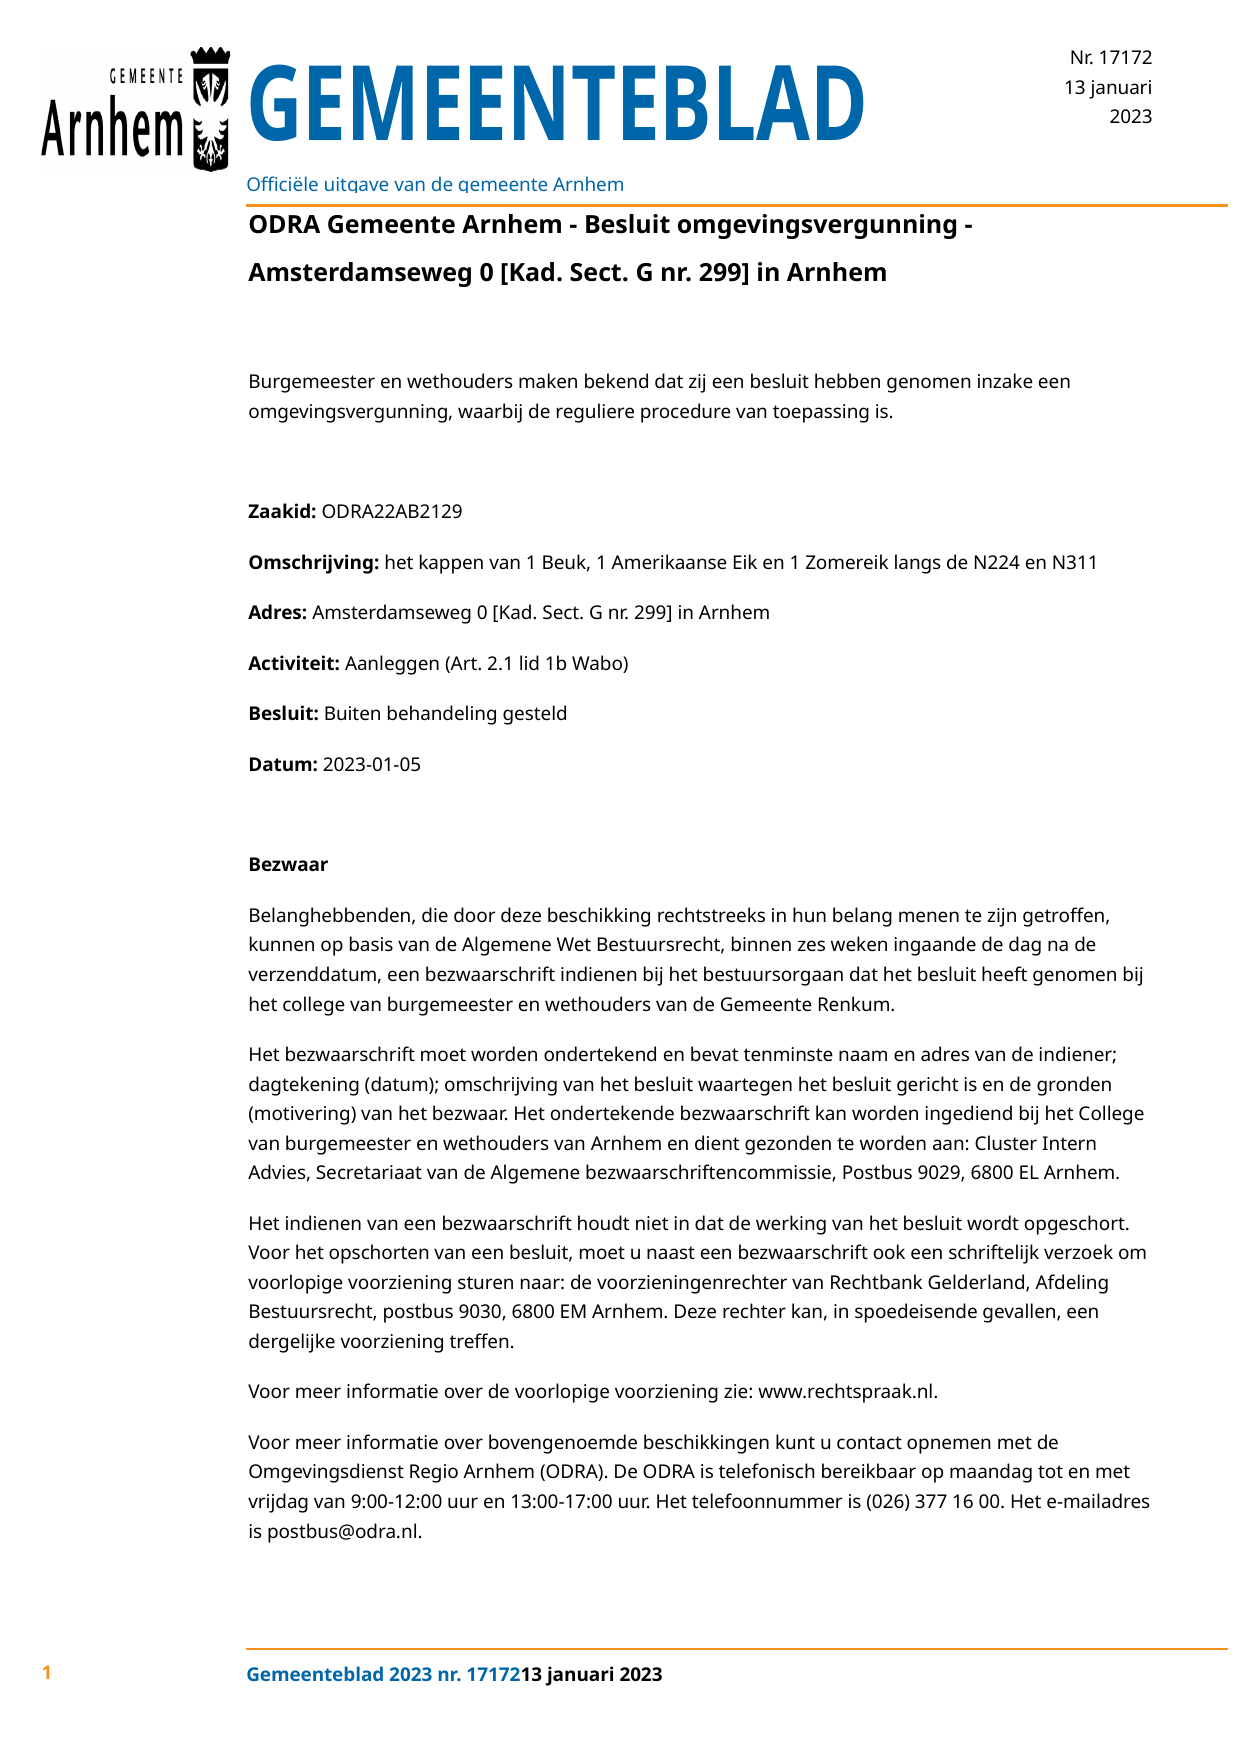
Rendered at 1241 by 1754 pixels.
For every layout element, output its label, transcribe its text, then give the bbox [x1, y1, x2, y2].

text Activiteit: Aanleggen (Art. 2.1 lid 1b Wabo) [248, 650, 1152, 676]
picture [41, 47, 231, 172]
text Belanghebbenden, die door deze beschikking rechtstreeks in hun belang menen te zijn getroffen, kunnen op basis van de Algemene Wet Bestuursrecht, binnen zes weken ingaande de dag na de verzenddatum, een bezwaarschrift indienen bij het bestuursorgaan dat het besluit heeft genomen bij het college van burgemeester en wethouders van de Gemeente Renkum. [248, 902, 1152, 1017]
text Burgemeester en wethouders maken bekend dat zij een besluit hebben genomen inzake een omgevingsvergunning, waarbij de reguliere procedure van toepassing is. [248, 368, 1152, 424]
text Voor meer informatie over bovengenoemde beschikkingen kunt u contact opnemen met de Omgevingsdienst Regio Arnhem (ODRA). De ODRA is telefonisch bereikbaar op maandag tot en met vrijdag van 9:00-12:00 uur en 13:00-17:00 uur. Het telefoonnummer is (026) 377 16 00. Het e-mailadres is postbus@odra.nl. [248, 1429, 1152, 1544]
text Bezwaar [248, 852, 1152, 877]
text Het bezwaarschrift moet worden ondertekend en bevat tenminste naam en adres van de indiener; dagtekening (datum); omschrijving van het besluit waartegen het besluit gericht is en de gronden (motivering) van het bezwaar. Het ondertekende bezwaarschrift kan worden ingediend bij het College van burgemeester en wethouders van Arnhem en dient gezonden te worden aan: Cluster Intern Advies, Secretariaat van de Algemene bezwaarschriftencommissie, Postbus 9029, 6800 EL Arnhem. [248, 1041, 1152, 1185]
text Het indienen van een bezwaarschrift houdt niet in dat de werking van het besluit wordt opgeschort. Voor het opschorten van een besluit, moet u naast een bezwaarschrift ook een schriftelijk verzoek om voorlopige voorziening sturen naar: de voorzieningenrechter van Rechtbank Gelderland, Afdeling Bestuursrecht, postbus 9030, 6800 EM Arnhem. Deze rechter kan, in spoedeisende gevallen, een dergelijke voorziening treffen. [248, 1210, 1152, 1354]
text Voor meer informatie over de voorlopige voorziening zie: www.rechtspraak.nl. [248, 1379, 1152, 1404]
text Datum: 2023-01-05 [248, 751, 1152, 777]
text Adres: Amsterdamseweg 0 [Kad. Sect. G nr. 299] in Arnhem [248, 599, 1152, 625]
text ODRA Gemeente Arnhem - Besluit omgevingsvergunning - Amsterdamseweg 0 [Kad. Sect. G nr. 299] in Arnhem [248, 207, 1152, 288]
text Zaakid: ODRA22AB2129 [248, 499, 1152, 524]
text Omschrijving: het kappen van 1 Beuk, 1 Amerikaanse Eik en 1 Zomereik langs de N224 en N311 [248, 549, 1152, 575]
text Besluit: Buiten behandeling gesteld [248, 700, 1152, 726]
